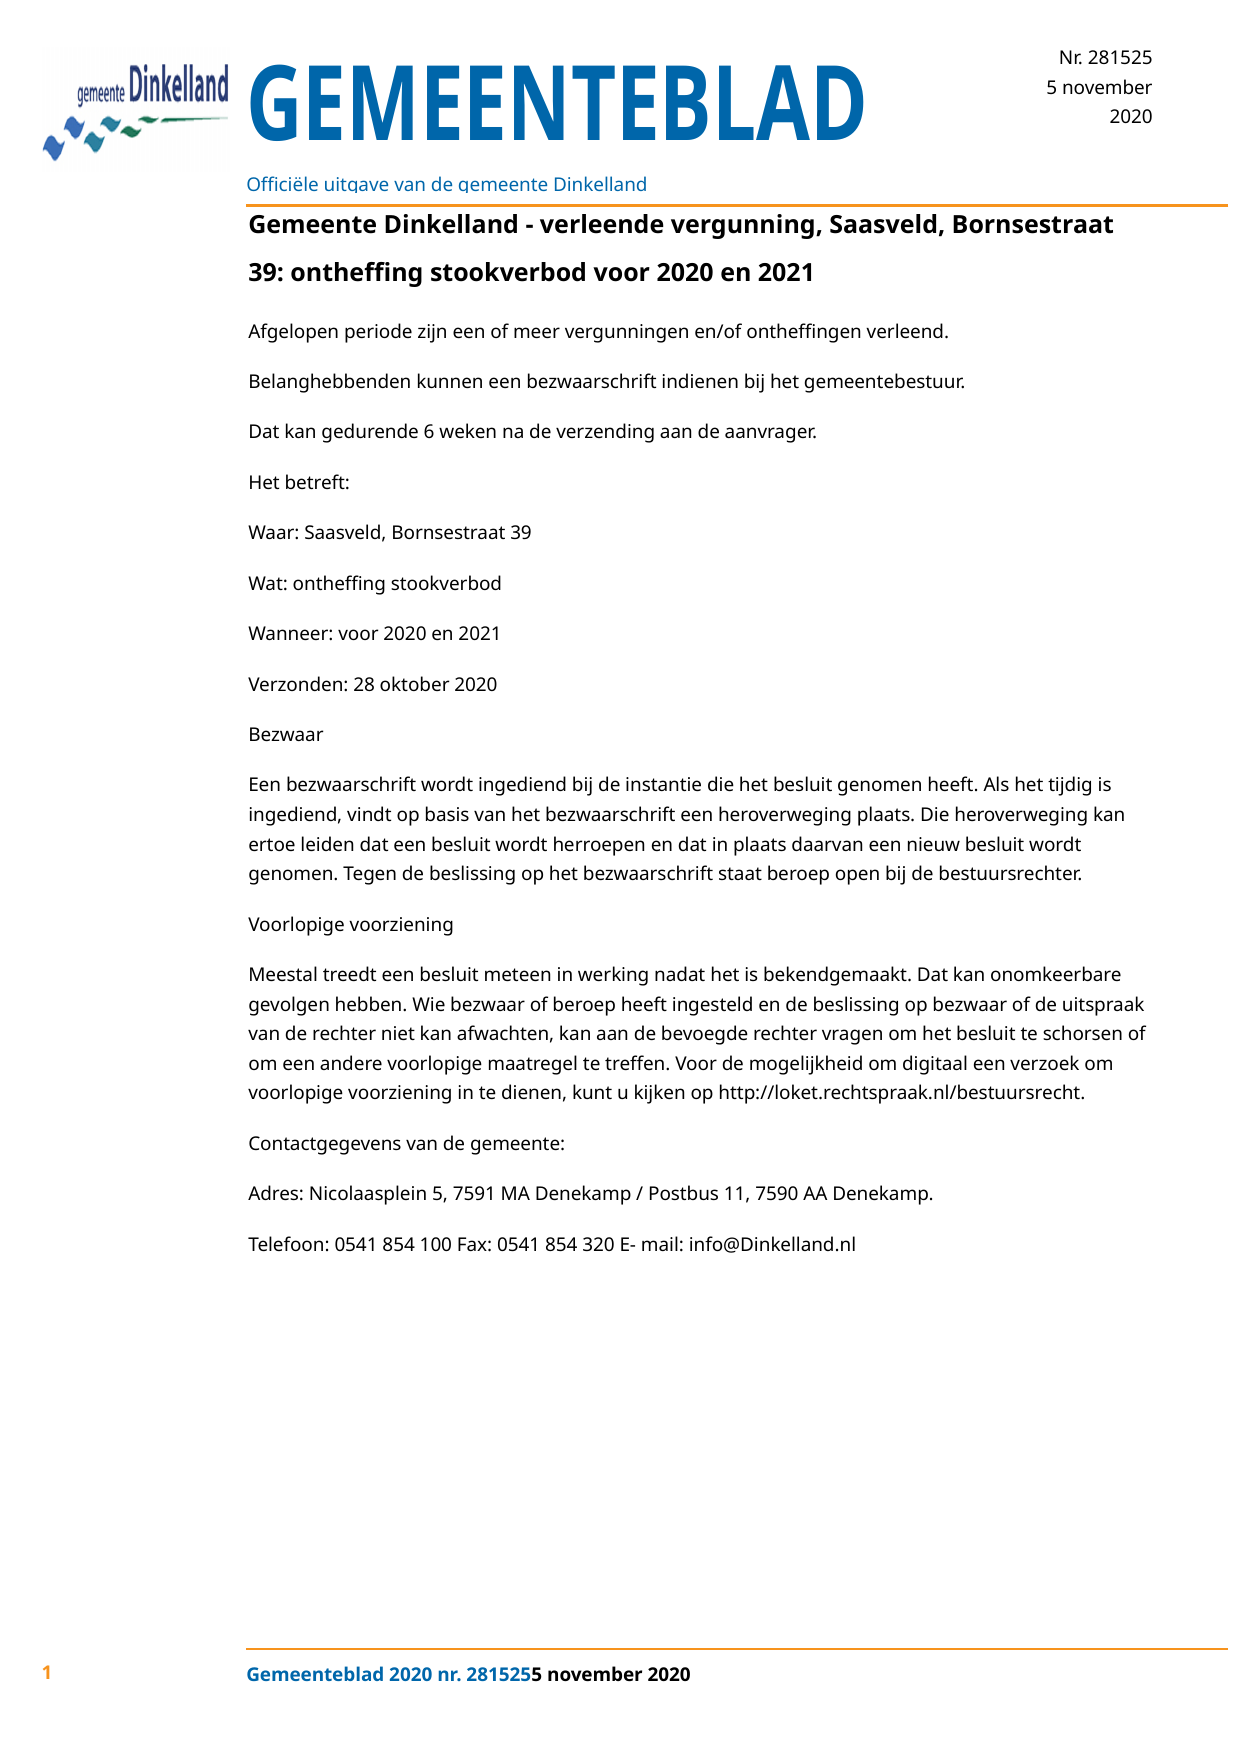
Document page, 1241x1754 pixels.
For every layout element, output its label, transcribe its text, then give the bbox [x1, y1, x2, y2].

picture [41, 47, 231, 172]
text Gemeente Dinkelland - verleende vergunning, Saasveld, Bornsestraat 39: ontheffing stookverbod voor 2020 en 2021 [248, 207, 1152, 288]
text Waar: Saasveld, Bornsestraat 39 [248, 519, 1152, 545]
text Contactgegevens van de gemeente: [248, 1130, 1152, 1156]
text Dat kan gedurende 6 weken na de verzending aan de aanvrager. [248, 419, 1152, 444]
text Adres: Nicolaasplein 5, 7591 MA Denekamp / Postbus 11, 7590 AA Denekamp. [248, 1180, 1152, 1206]
text Voorlopige voorziening [248, 911, 1152, 937]
text Verzonden: 28 oktober 2020 [248, 671, 1152, 697]
text Belanghebbenden kunnen een bezwaarschrift indienen bij het gemeentebestuur. [248, 368, 1152, 394]
text Telefoon: 0541 854 100 Fax: 0541 854 320 E- mail: info@Dinkelland.nl [248, 1231, 1152, 1257]
text Wat: ontheffing stookverbod [248, 570, 1152, 596]
text Afgelopen periode zijn een of meer vergunningen en/of ontheffingen verleend. [248, 318, 1152, 344]
text Bezwaar [248, 721, 1152, 747]
text Een bezwaarschrift wordt ingediend bij de instantie die het besluit genomen heeft. Als het tijdig is ingediend, vindt op basis van het bezwaarschrift een heroverweging plaats. Die heroverweging kan ertoe leiden dat een besluit wordt herroepen en dat in plaats daarvan een nieuw besluit wordt genomen. Tegen de beslissing op het bezwaarschrift staat beroep open bij de bestuursrechter. [248, 772, 1152, 886]
text Wanneer: voor 2020 en 2021 [248, 620, 1152, 646]
text Meestal treedt een besluit meteen in werking nadat het is bekendgemaakt. Dat kan onomkeerbare gevolgen hebben. Wie bezwaar of beroep heeft ingesteld en de beslissing op bezwaar of de uitspraak van de rechter niet kan afwachten, kan aan de bevoegde rechter vragen om het besluit te schorsen of om een andere voorlopige maatregel te treffen. Voor de mogelijkheid om digitaal een verzoek om voorlopige voorziening in te dienen, kunt u kijken op http://loket.rechtspraak.nl/bestuursrecht. [248, 961, 1152, 1105]
text Het betreft: [248, 469, 1152, 495]
